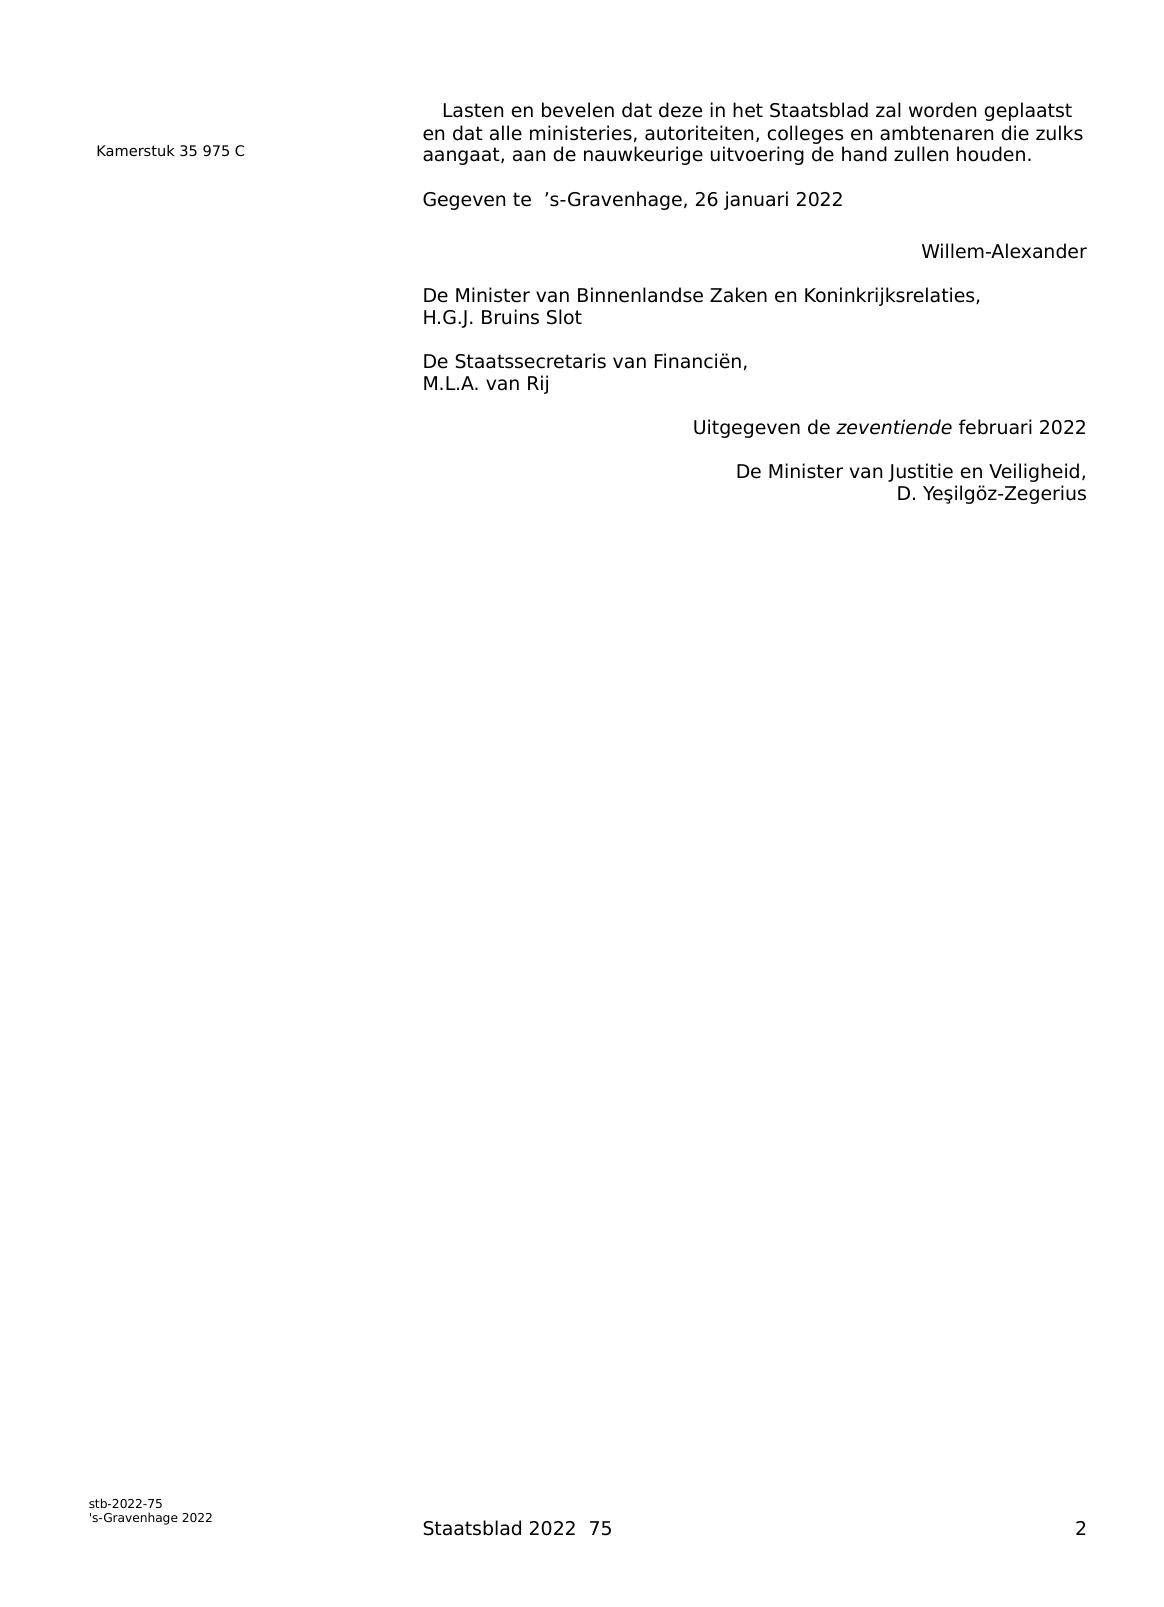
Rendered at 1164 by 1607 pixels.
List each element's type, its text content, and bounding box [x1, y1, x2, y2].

text stb-2022-75 [88, 1497, 323, 1511]
text 's-Gravenhage 2022 [88, 1511, 323, 1525]
text De Staatssecretaris van Financiën, M.L.A. van Rij [422, 351, 1087, 395]
text Willem-Alexander [422, 241, 1087, 262]
text Lasten en bevelen dat deze in het Staatsblad zal worden geplaatst en dat alle ministeries, autoriteiten, colleges en ambtenaren die zulks aangaat, aan de nauwkeurige uitvoering de hand zullen houden. [422, 100, 1087, 166]
text Kamerstuk 35 975 C [77, 143, 396, 160]
text Gegeven te ’s-Gravenhage, 26 januari 2022 [422, 188, 1087, 211]
text Uitgegeven de zeventiende februari 2022 [422, 417, 1087, 439]
text De Minister van Justitie en Veiligheid, D. Yeşilgöz-Zegerius [422, 461, 1087, 505]
text De Minister van Binnenlandse Zaken en Koninkrijksrelaties, H.G.J. Bruins Slot [422, 285, 1087, 329]
